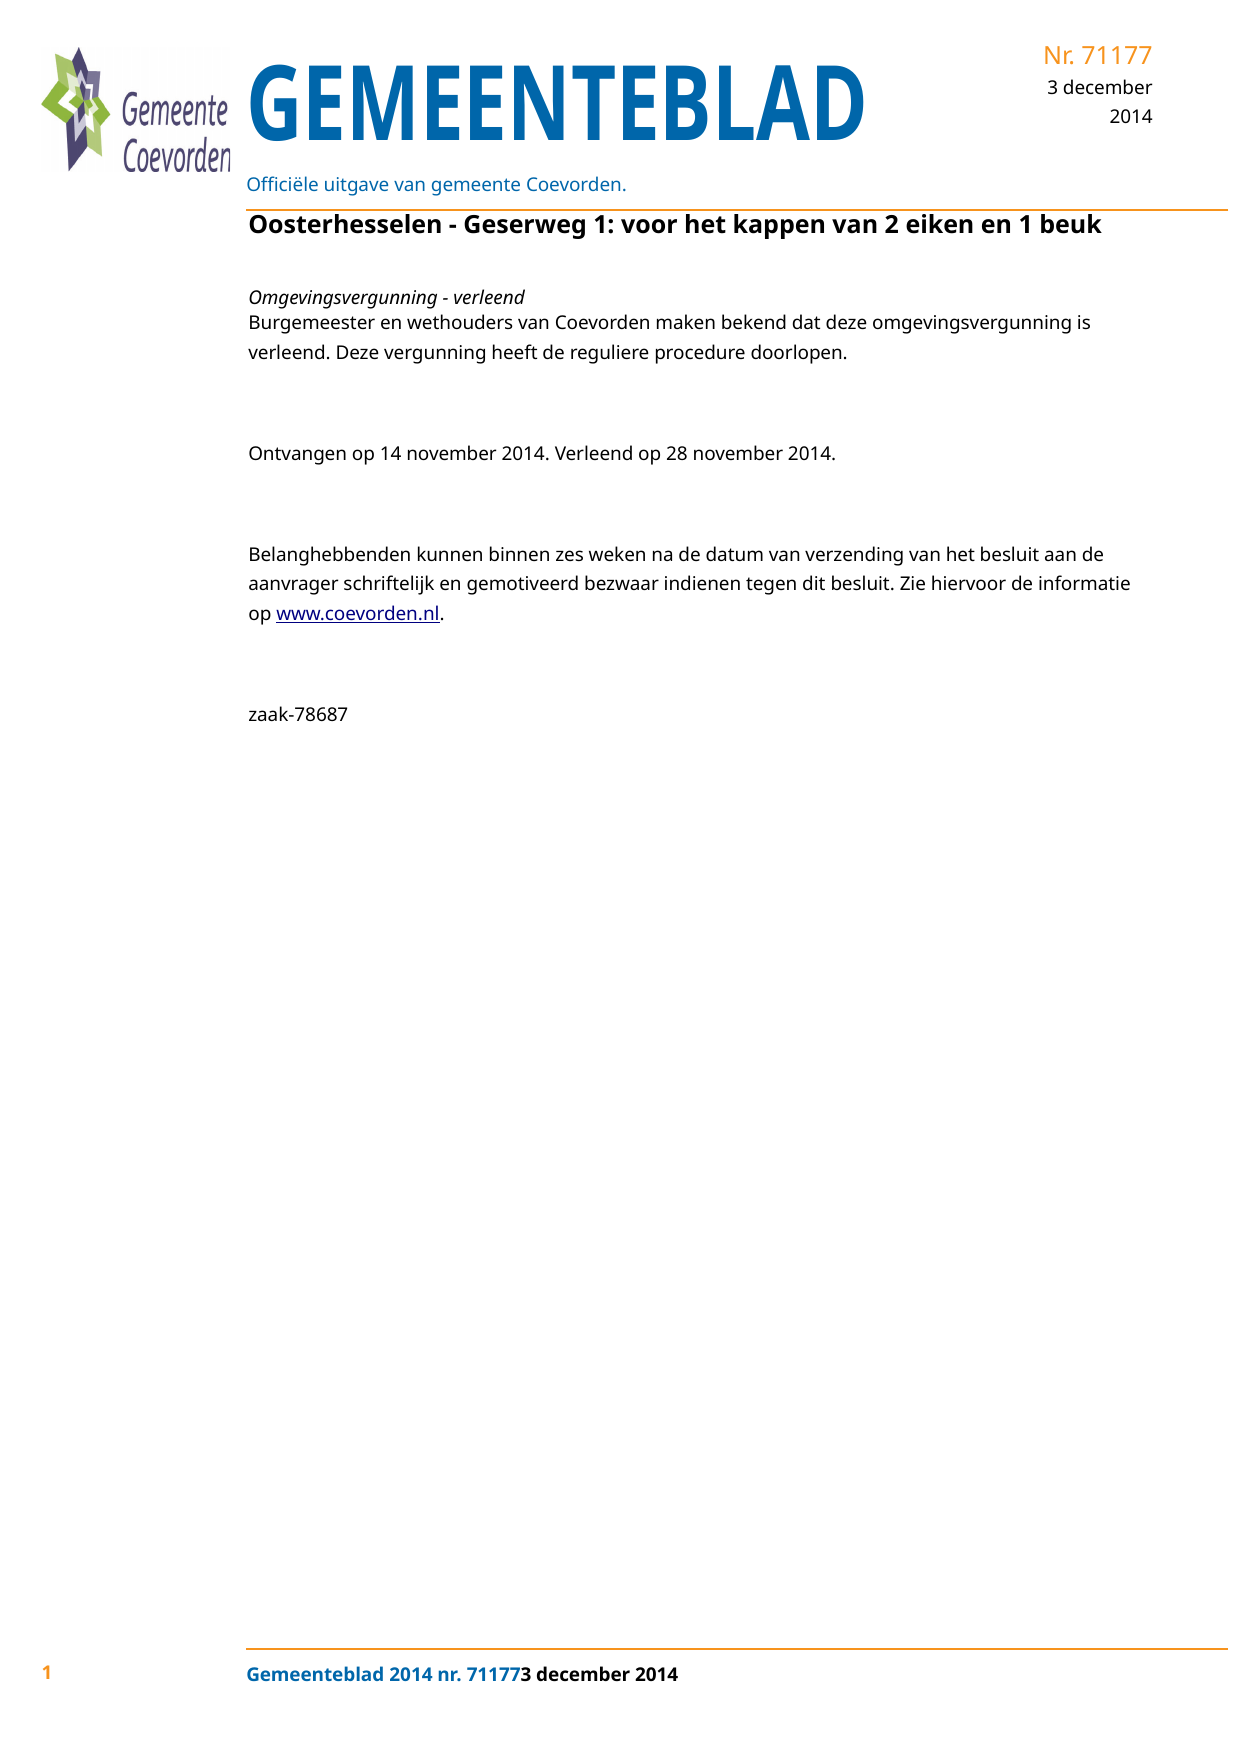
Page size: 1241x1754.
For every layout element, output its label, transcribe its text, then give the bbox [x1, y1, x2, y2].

text zaak-78687 [248, 701, 1152, 727]
text Burgemeester en wethouders van Coevorden maken bekend dat deze omgevingsvergunning is verleend. Deze vergunning heeft de reguliere procedure doorlopen. [248, 309, 1152, 365]
text Belanghebbenden kunnen binnen zes weken na de datum van verzending van het besluit aan de aanvrager schriftelijk en gemotiveerd bezwaar indienen tegen dit besluit. Zie hiervoor de informatie op www.coevorden.nl. [248, 541, 1152, 626]
text Oosterhesselen - Geserweg 1: voor het kappen van 2 eiken en 1 beuk [248, 211, 1152, 241]
text Omgevingsvergunning - verleend [248, 284, 1152, 309]
text Ontvangen op 14 november 2014. Verleend op 28 november 2014. [248, 440, 1152, 466]
picture [41, 47, 231, 172]
